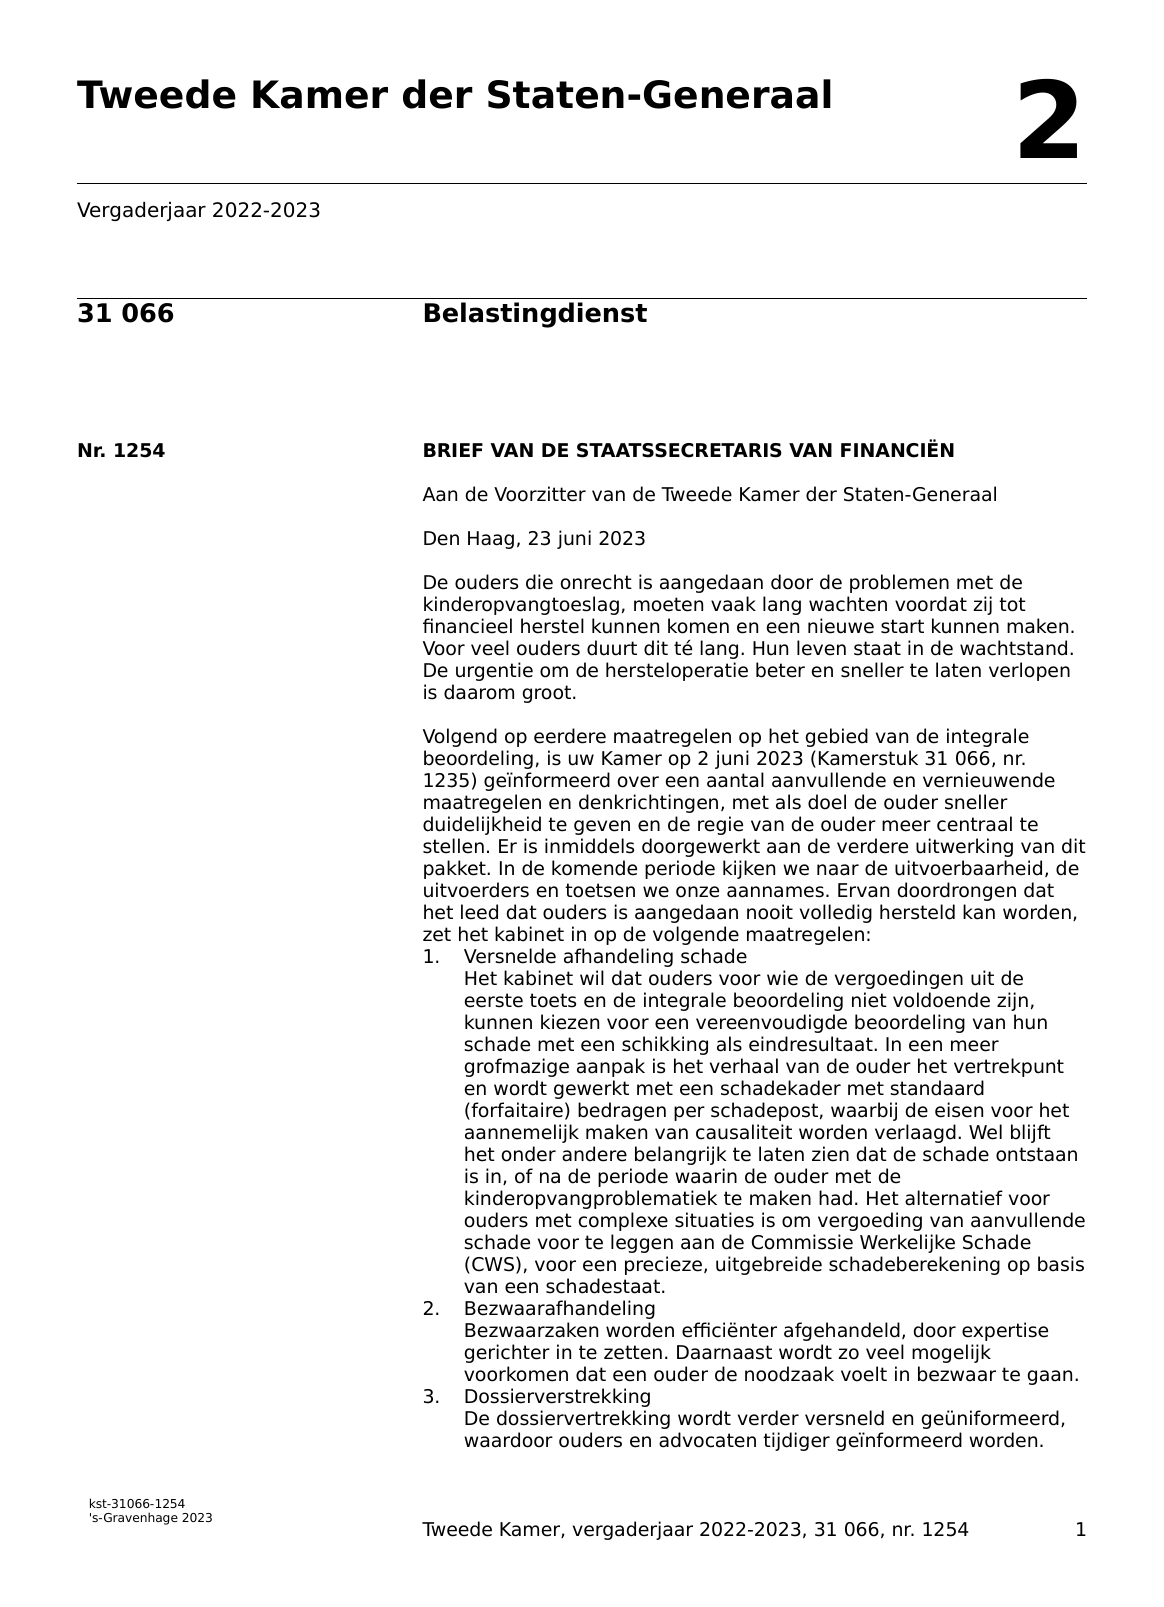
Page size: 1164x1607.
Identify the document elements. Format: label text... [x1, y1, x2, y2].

text Bezwaarzaken worden efficiënter afgehandeld, door expertise gerichter in te zetten. Daarnaast wordt zo veel mogelijk voorkomen dat een ouder de noodzaak voelt in bezwaar te gaan. [464, 1320, 1087, 1386]
subtitle 31 066 Belastingdienst [77, 299, 1087, 329]
text 3. Dossierverstrekking [422, 1386, 1087, 1408]
table_cell Vergaderjaar 2022-2023 [77, 184, 1087, 298]
text Het kabinet wil dat ouders voor wie de vergoedingen uit de eerste toets en de integrale beoordeling niet voldoende zijn, kunnen kiezen voor een vereenvoudigde beoordeling van hun schade met een schikking als eindresultaat. In een meer grofmazige aanpak is het verhaal van de ouder het vertrekpunt en wordt gewerkt met een schadekader met standaard (forfaitaire) bedragen per schadepost, waarbij de eisen voor het aannemelijk maken van causaliteit worden verlaagd. Wel blijft het onder andere belangrijk te laten zien dat de schade ontstaan is in, of na de periode waarin de ouder met de kinderopvangproblematiek te maken had. Het alternatief voor ouders met complexe situaties is om vergoeding van aanvullende schade voor te leggen aan de Commissie Werkelijke Schade (CWS), voor een precieze, uitgebreide schadeberekening op basis van een schadestaat. [464, 968, 1087, 1298]
text Aan de Voorzitter van de Tweede Kamer der Staten-Generaal [422, 484, 1087, 506]
text 1. Versnelde afhandeling schade [422, 946, 1087, 968]
subtitle Nr. 1254 BRIEF VAN DE STAATSSECRETARIS VAN FINANCIËN [77, 440, 1087, 462]
text kst-31066-1254 [88, 1497, 323, 1511]
text 's-Gravenhage 2023 [88, 1511, 323, 1525]
table_header Tweede Kamer der Staten-Generaal [77, 59, 886, 183]
text Den Haag, 23 juni 2023 [422, 528, 1087, 550]
text 2. Bezwaarafhandeling [422, 1298, 1087, 1320]
table_header 2 [886, 59, 1087, 183]
text De dossiervertrekking wordt verder versneld en geüniformeerd, waardoor ouders en advocaten tijdiger geïnformeerd worden. [464, 1408, 1087, 1452]
text De ouders die onrecht is aangedaan door de problemen met de kinderopvangtoeslag, moeten vaak lang wachten voordat zij tot financieel herstel kunnen komen en een nieuwe start kunnen maken. Voor veel ouders duurt dit té lang. Hun leven staat in de wachtstand. De urgentie om de hersteloperatie beter en sneller te laten verlopen is daarom groot. [422, 572, 1087, 704]
text Volgend op eerdere maatregelen op het gebied van de integrale beoordeling, is uw Kamer op 2 juni 2023 (Kamerstuk 31 066, nr. 1235) geïnformeerd over een aantal aanvullende en vernieuwende maatregelen en denkrichtingen, met als doel de ouder sneller duidelijkheid te geven en de regie van de ouder meer centraal te stellen. Er is inmiddels doorgewerkt aan de verdere uitwerking van dit pakket. In de komende periode kijken we naar de uitvoerbaarheid, de uitvoerders en toetsen we onze aannames. Ervan doordrongen dat het leed dat ouders is aangedaan nooit volledig hersteld kan worden, zet het kabinet in op de volgende maatregelen: [422, 726, 1087, 946]
